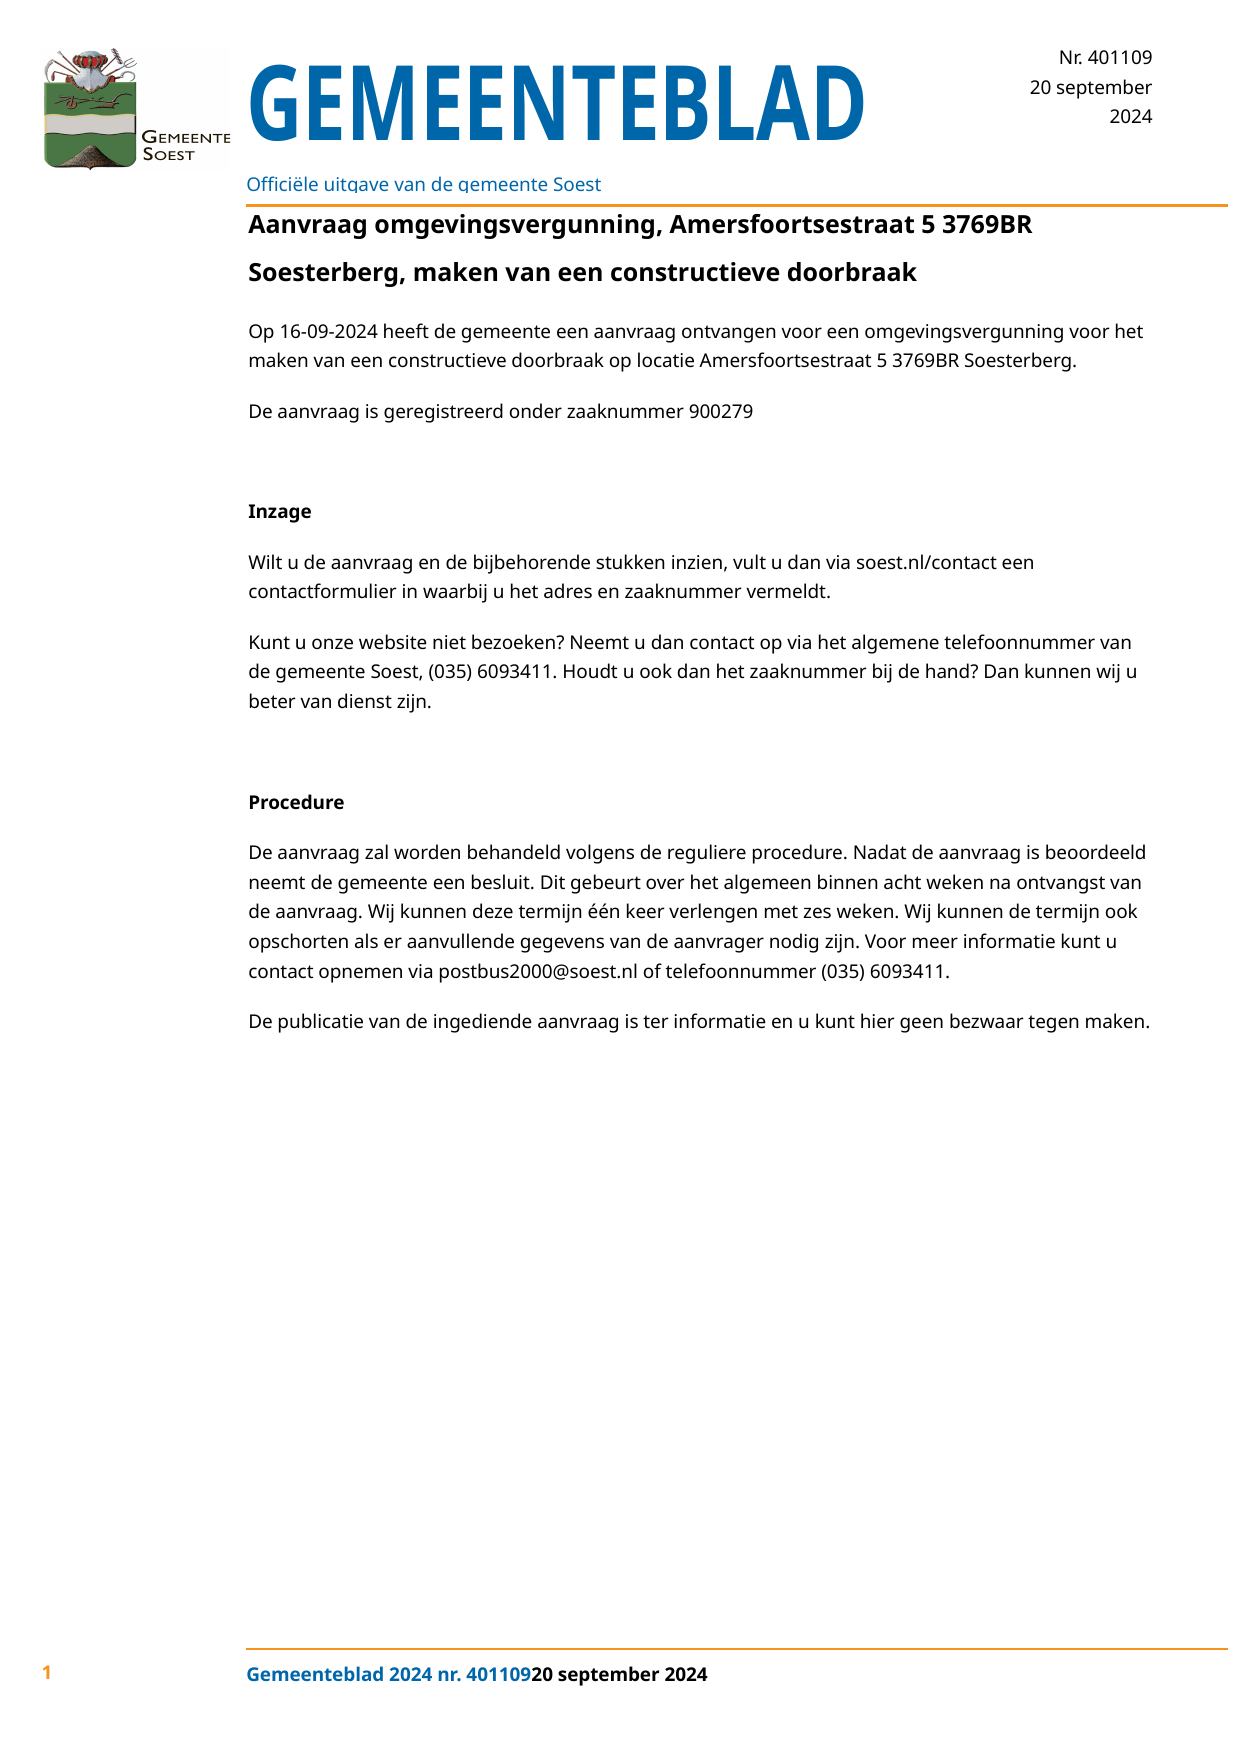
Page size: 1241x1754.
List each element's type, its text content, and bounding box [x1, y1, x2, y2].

text Procedure [248, 789, 1152, 815]
text Kunt u onze website niet bezoeken? Neemt u dan contact op via het algemene telefoonnummer van de gemeente Soest, (035) 6093411. Houdt u ook dan het zaaknummer bij de hand? Dan kunnen wij u beter van dienst zijn. [248, 629, 1152, 714]
text Wilt u de aanvraag en de bijbehorende stukken inzien, vult u dan via soest.nl/contact een contactformulier in waarbij u het adres en zaaknummer vermeldt. [248, 549, 1152, 604]
text De aanvraag is geregistreerd onder zaaknummer 900279 [248, 398, 1152, 424]
text De publicatie van de ingediende aanvraag is ter informatie en u kunt hier geen bezwaar tegen maken. [248, 1008, 1152, 1034]
picture [41, 47, 231, 172]
text De aanvraag zal worden behandeld volgens de reguliere procedure. Nadat de aanvraag is beoordeeld neemt de gemeente een besluit. Dit gebeurt over het algemeen binnen acht weken na ontvangst van de aanvraag. Wij kunnen deze termijn één keer verlengen met zes weken. Wij kunnen de termijn ook opschorten als er aanvullende gegevens van de aanvrager nodig zijn. Voor meer informatie kunt u contact opnemen via postbus2000@soest.nl of telefoonnummer (035) 6093411. [248, 839, 1152, 984]
text Aanvraag omgevingsvergunning, Amersfoortsestraat 5 3769BR Soesterberg, maken van een constructieve doorbraak [248, 207, 1152, 288]
text Inzage [248, 499, 1152, 524]
text Op 16-09-2024 heeft de gemeente een aanvraag ontvangen voor een omgevingsvergunning voor het maken van een constructieve doorbraak op locatie Amersfoortsestraat 5 3769BR Soesterberg. [248, 318, 1152, 373]
